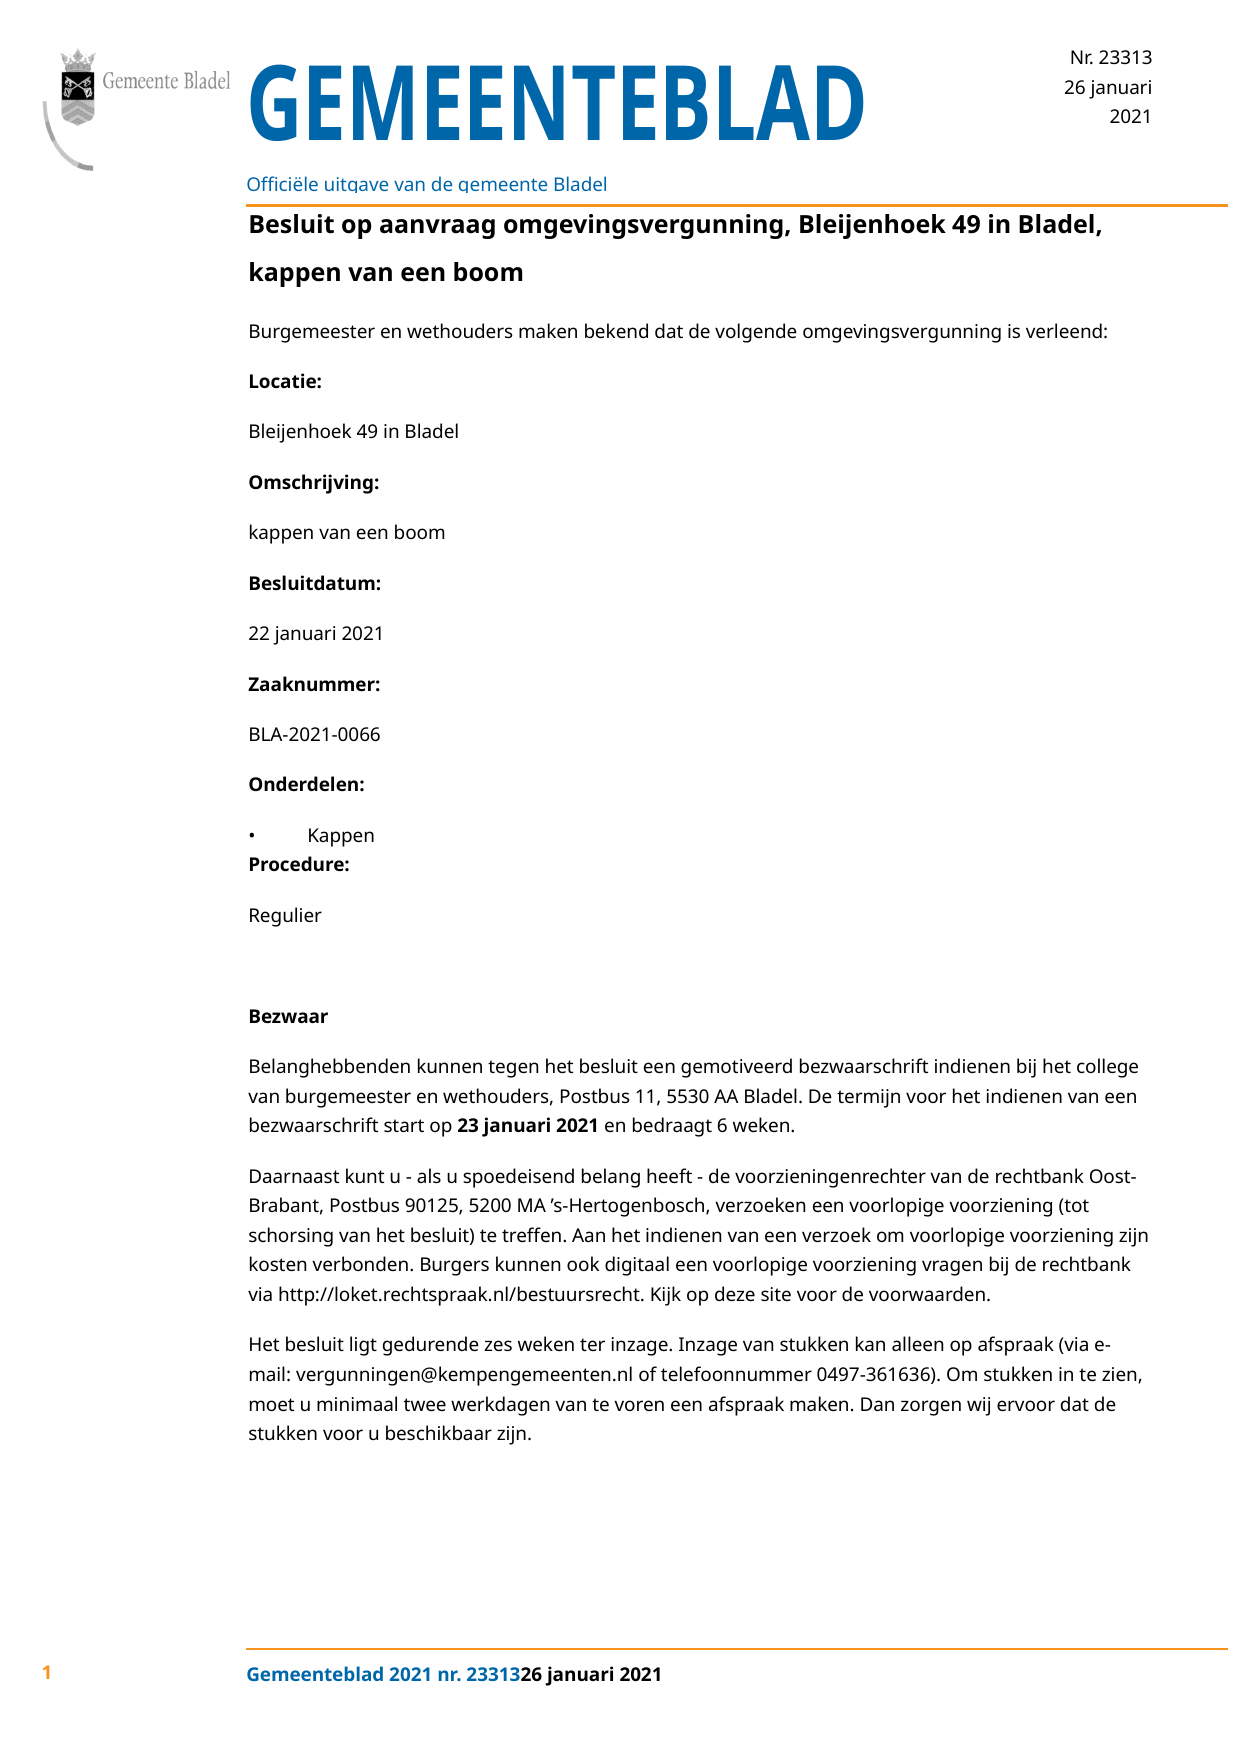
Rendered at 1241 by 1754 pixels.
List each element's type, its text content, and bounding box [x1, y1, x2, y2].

text Besluitdatum: [248, 570, 1152, 596]
text Procedure: [248, 852, 1152, 877]
text Bleijenhoek 49 in Bladel [248, 419, 1152, 444]
text Besluit op aanvraag omgevingsvergunning, Bleijenhoek 49 in Bladel, kappen van een boom [248, 207, 1152, 288]
text Zaaknummer: [248, 671, 1152, 697]
text Locatie: [248, 368, 1152, 394]
list Kappen [248, 822, 1152, 848]
text 22 januari 2021 [248, 620, 1152, 646]
text Burgemeester en wethouders maken bekend dat de volgende omgevingsvergunning is verleend: [248, 318, 1152, 344]
text Omschrijving: [248, 469, 1152, 495]
text Bezwaar [248, 1003, 1152, 1029]
text Regulier [248, 902, 1152, 928]
text Onderdelen: [248, 772, 1152, 797]
picture [41, 47, 231, 172]
text Belanghebbenden kunnen tegen het besluit een gemotiveerd bezwaarschrift indienen bij het college van burgemeester en wethouders, Postbus 11, 5530 AA Bladel. De termijn voor het indienen van een bezwaarschrift start op 23 januari 2021 en bedraagt 6 weken. [248, 1053, 1152, 1138]
text Het besluit ligt gedurende zes weken ter inzage. Inzage van stukken kan alleen op afspraak (via e-mail: vergunningen@kempengemeenten.nl of telefoonnummer 0497-361636). Om stukken in te zien, moet u minimaal twee werkdagen van te voren een afspraak maken. Dan zorgen wij ervoor dat de stukken voor u beschikbaar zijn. [248, 1332, 1152, 1446]
text kappen van een boom [248, 519, 1152, 545]
text Daarnaast kunt u - als u spoedeisend belang heeft - de voorzieningenrechter van de rechtbank Oost-Brabant, Postbus 90125, 5200 MA ’s-Hertogenbosch, verzoeken een voorlopige voorziening (tot schorsing van het besluit) te treffen. Aan het indienen van een verzoek om voorlopige voorziening zijn kosten verbonden. Burgers kunnen ook digitaal een voorlopige voorziening vragen bij de rechtbank via http://loket.rechtspraak.nl/bestuursrecht. Kijk op deze site voor de voorwaarden. [248, 1163, 1152, 1307]
text BLA-2021-0066 [248, 721, 1152, 747]
